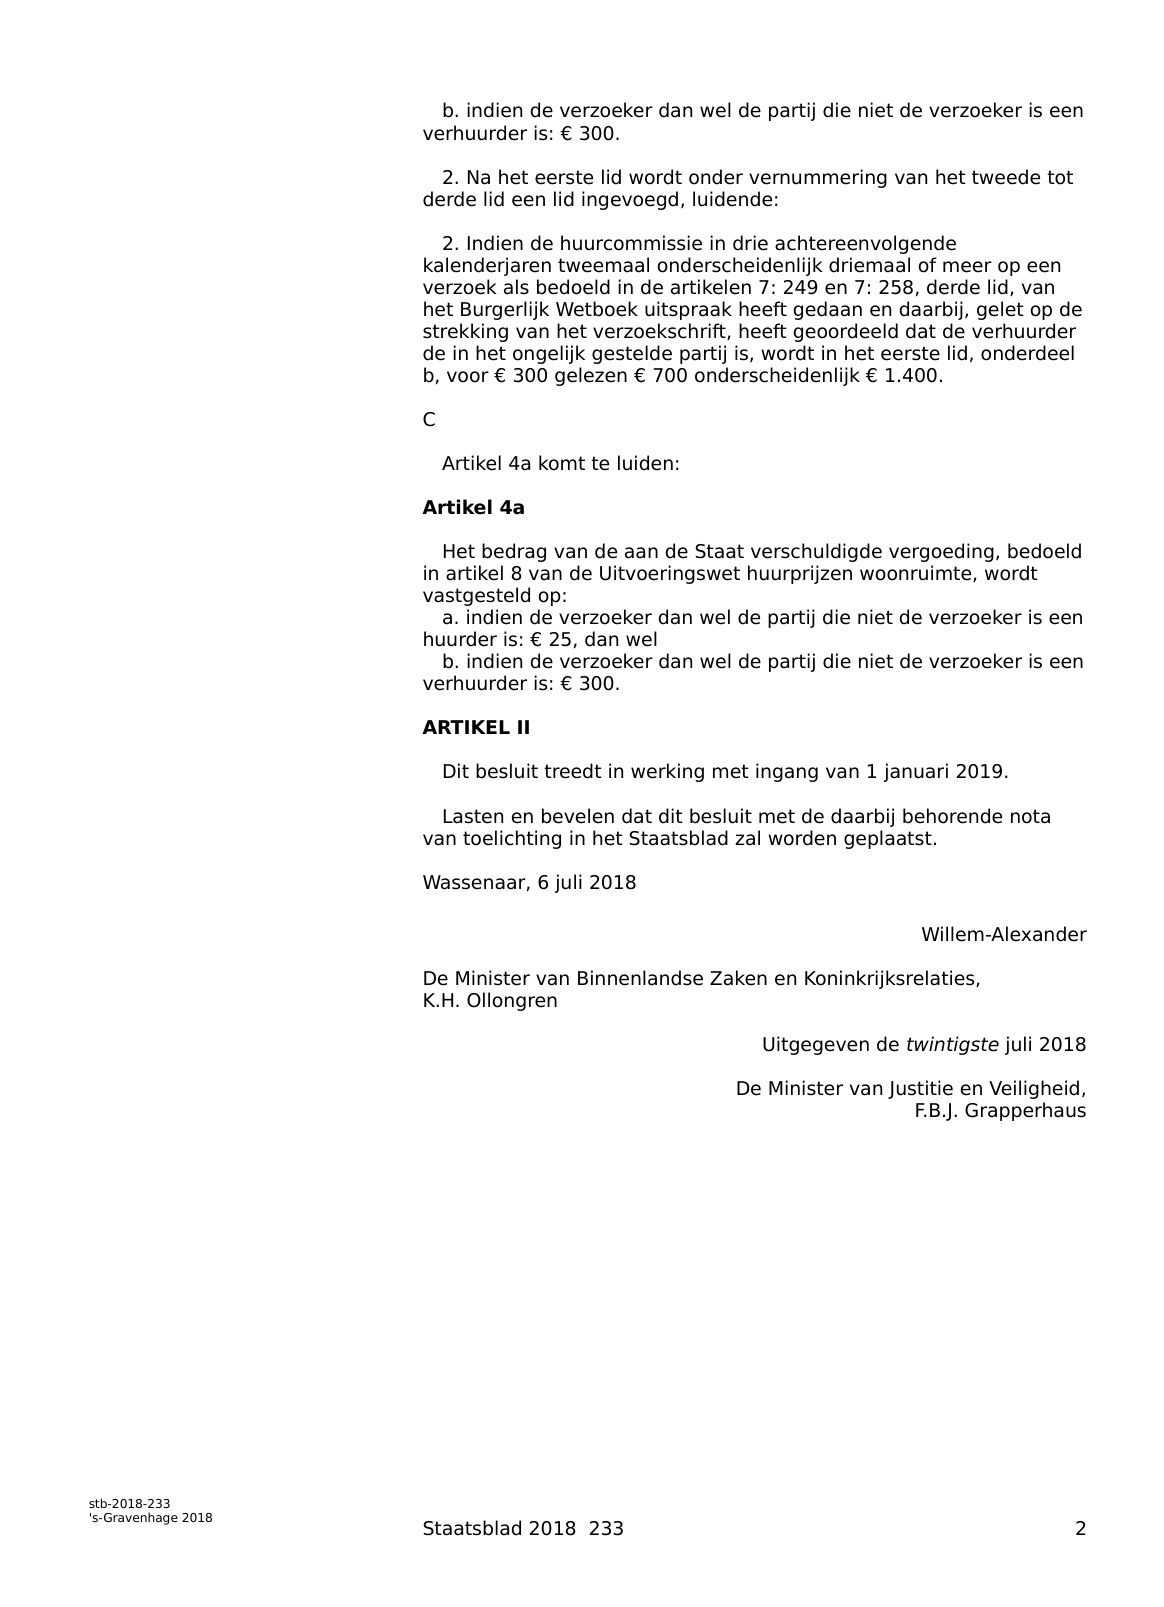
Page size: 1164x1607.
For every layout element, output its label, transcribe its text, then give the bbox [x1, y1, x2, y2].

text Wassenaar, 6 juli 2018 [422, 872, 1087, 894]
text b. indien de verzoeker dan wel de partij die niet de verzoeker is een verhuurder is: € 300. [422, 100, 1087, 144]
subtitle ARTIKEL II [422, 717, 1087, 739]
text Dit besluit treedt in werking met ingang van 1 januari 2019. [422, 761, 1087, 783]
text a. indien de verzoeker dan wel de partij die niet de verzoeker is een huurder is: € 25, dan wel [422, 607, 1087, 651]
text Willem-Alexander [422, 924, 1087, 946]
text Artikel 4a komt te luiden: [422, 453, 1087, 475]
text stb-2018-233 [88, 1497, 323, 1511]
text De Minister van Justitie en Veiligheid, F.B.J. Grapperhaus [422, 1078, 1087, 1122]
text C [422, 409, 1087, 431]
text Het bedrag van de aan de Staat verschuldigde vergoeding, bedoeld in artikel 8 van de Uitvoeringswet huurprijzen woonruimte, wordt vastgesteld op: [422, 541, 1087, 607]
text 2. Indien de huurcommissie in drie achtereenvolgende kalenderjaren tweemaal onderscheidenlijk driemaal of meer op een verzoek als bedoeld in de artikelen 7: 249 en 7: 258, derde lid, van het Burgerlijk Wetboek uitspraak heeft gedaan en daarbij, gelet op de strekking van het verzoekschrift, heeft geoordeeld dat de verhuurder de in het ongelijk gestelde partij is, wordt in het eerste lid, onderdeel b, voor € 300 gelezen € 700 onderscheidenlijk € 1.400. [422, 233, 1087, 387]
subtitle Artikel 4a [422, 497, 1087, 519]
text b. indien de verzoeker dan wel de partij die niet de verzoeker is een verhuurder is: € 300. [422, 651, 1087, 695]
text 2. Na het eerste lid wordt onder vernummering van het tweede tot derde lid een lid ingevoegd, luidende: [422, 167, 1087, 211]
text 's-Gravenhage 2018 [88, 1511, 323, 1525]
text Lasten en bevelen dat dit besluit met de daarbij behorende nota van toelichting in het Staatsblad zal worden geplaatst. [422, 806, 1087, 849]
text De Minister van Binnenlandse Zaken en Koninkrijksrelaties, K.H. Ollongren [422, 968, 1087, 1012]
text Uitgegeven de twintigste juli 2018 [422, 1034, 1087, 1056]
